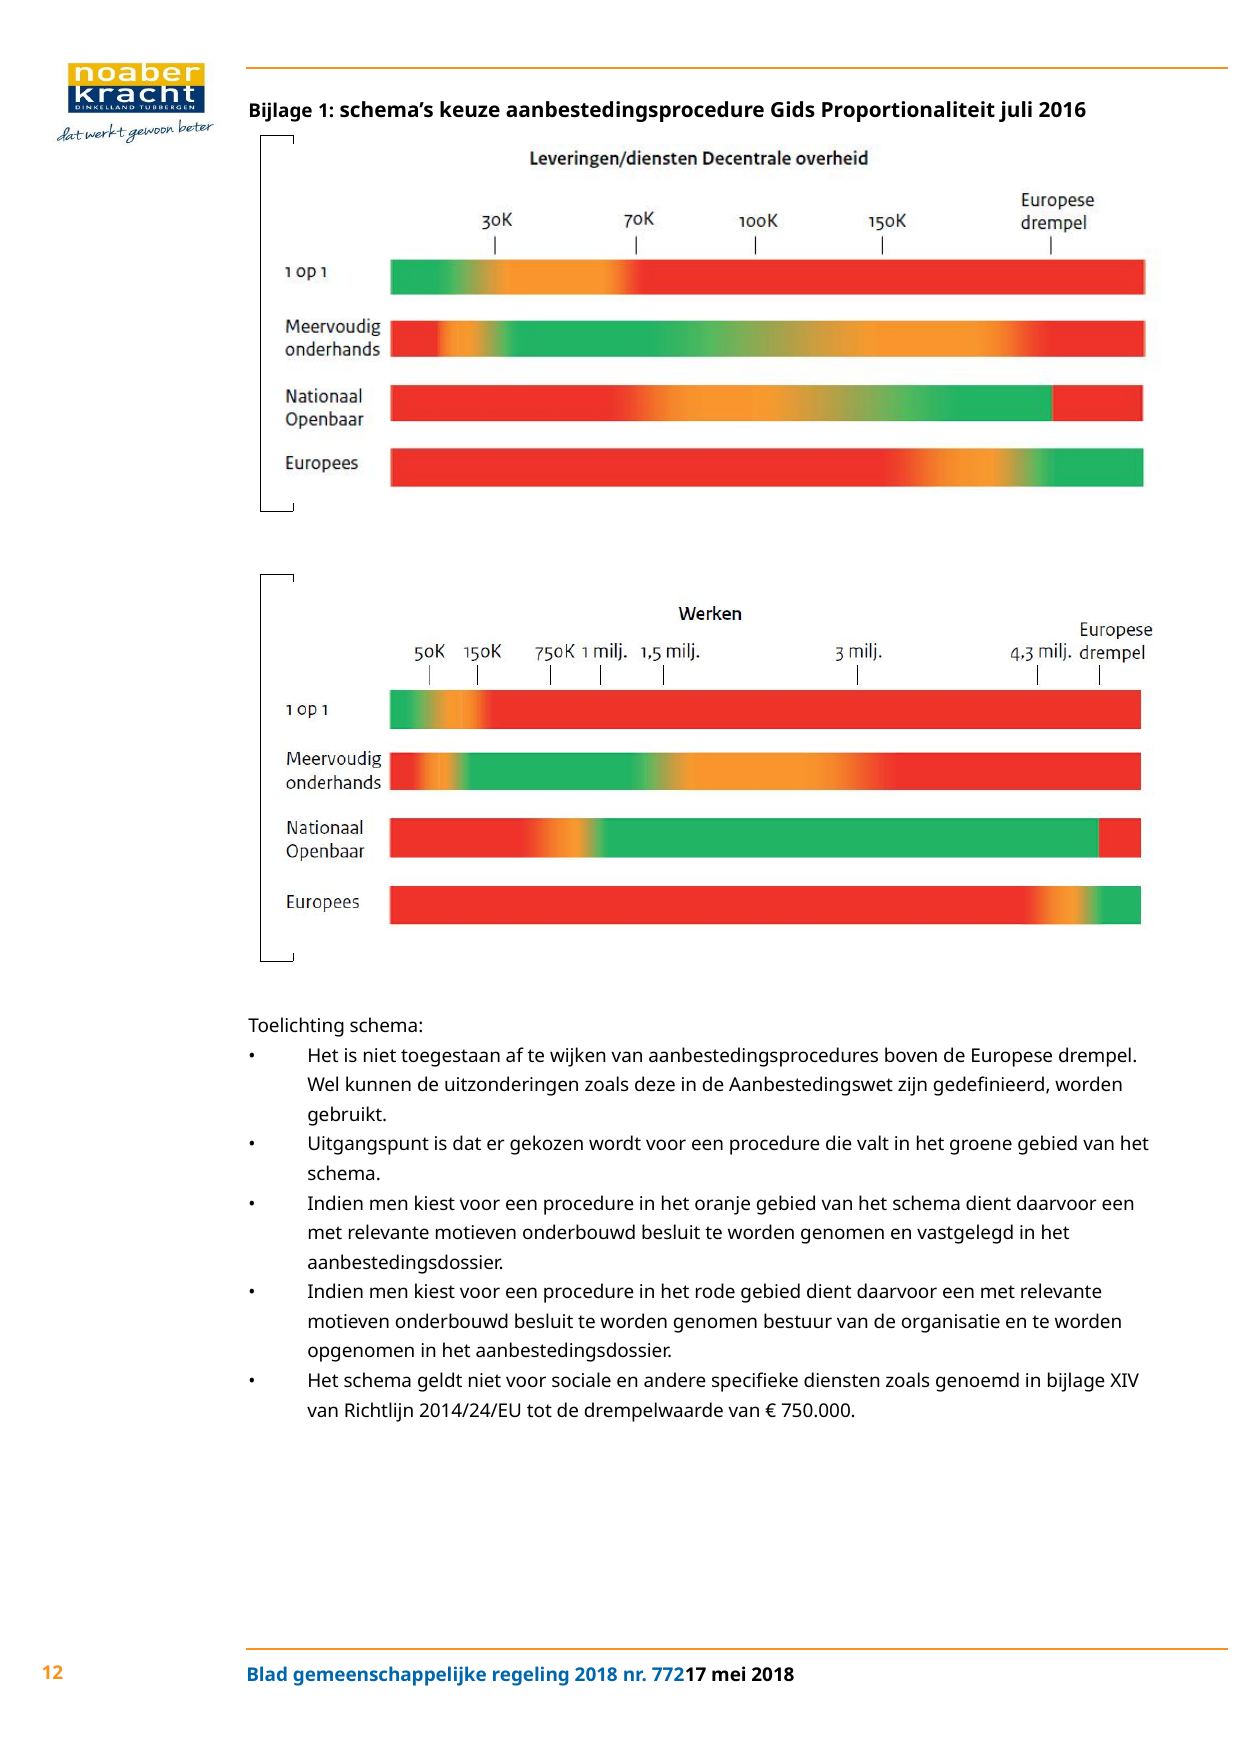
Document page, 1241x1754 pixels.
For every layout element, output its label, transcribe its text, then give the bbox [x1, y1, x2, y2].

list Indien men kiest voor een procedure in het oranje gebied van het schema dient daarvoor een met relevante motieven onderbouwd besluit te worden genomen en vastgelegd in het aanbestedingsdossier. [248, 1190, 1152, 1274]
list Het is niet toegestaan af te wijken van aanbestedingsprocedures boven de Europese drempel. Wel kunnen de uitzonderingen zoals deze in de Aanbestedingswet zijn gedefinieerd, worden gebruikt. [248, 1042, 1152, 1127]
picture [41, 47, 231, 172]
list Het schema geldt niet voor sociale en andere specifieke diensten zoals genoemd in bijlage XIV van Richtlijn 2014/24/EU tot de drempelwaarde van € 750.000. [248, 1367, 1152, 1422]
text Toelichting schema: [248, 1012, 1152, 1038]
picture [268, 582, 1173, 953]
list Uitgangspunt is dat er gekozen wordt voor een procedure die valt in het groene gebied van het schema. [248, 1131, 1152, 1186]
picture [268, 144, 1173, 503]
text Bijlage 1: schema’s keuze aanbestedingsprocedure Gids Proportionaliteit juli 2016 [248, 95, 1152, 123]
list Indien men kiest voor een procedure in het rode gebied dient daarvoor een met relevante motieven onderbouwd besluit te worden genomen bestuur van de organisatie en te worden opgenomen in het aanbestedingsdossier. [248, 1278, 1152, 1363]
